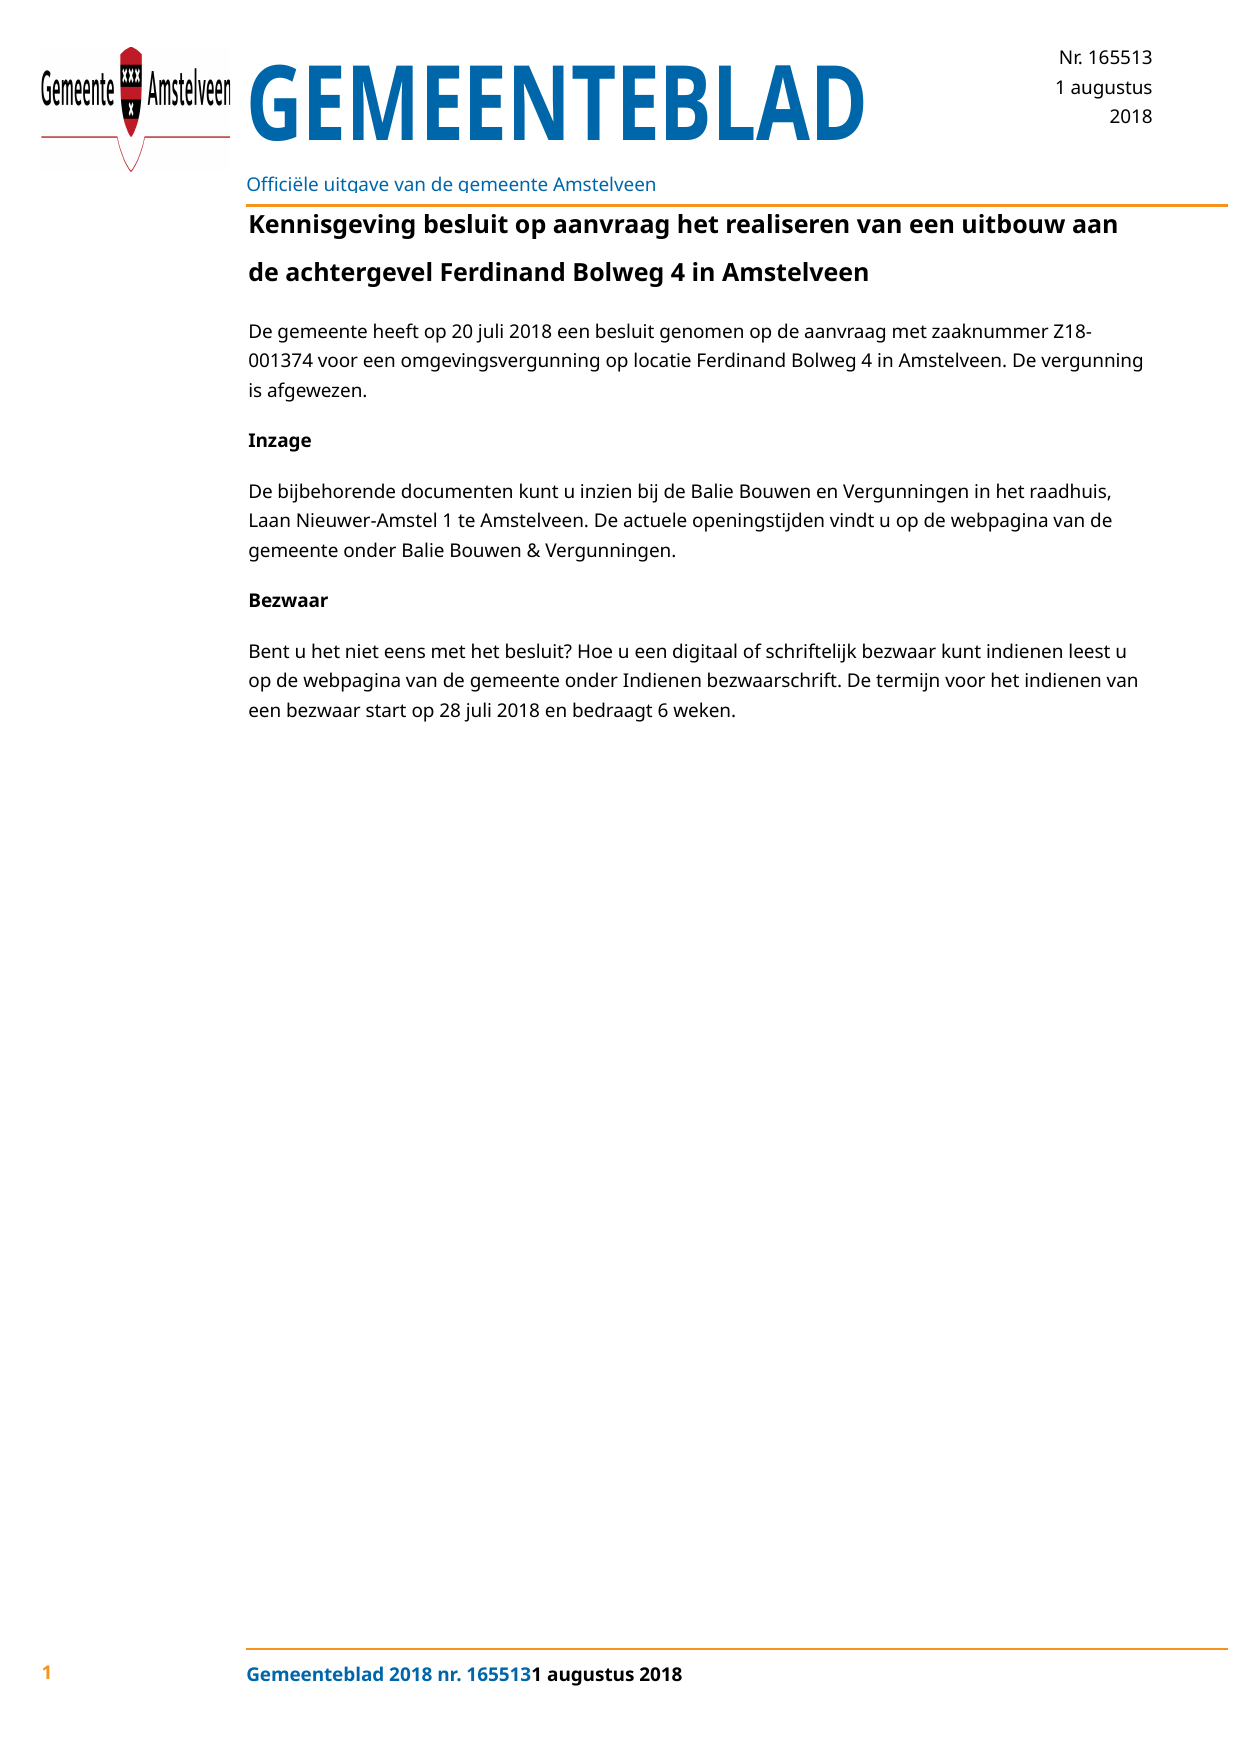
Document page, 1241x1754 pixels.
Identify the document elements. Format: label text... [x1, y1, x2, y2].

picture [41, 47, 231, 172]
text De gemeente heeft op 20 juli 2018 een besluit genomen op de aanvraag met zaaknummer Z18-001374 voor een omgevingsvergunning op locatie Ferdinand Bolweg 4 in Amstelveen. De vergunning is afgewezen. [248, 318, 1152, 403]
text De bijbehorende documenten kunt u inzien bij de Balie Bouwen en Vergunningen in het raadhuis, Laan Nieuwer-Amstel 1 te Amstelveen. De actuele openingstijden vindt u op de webpagina van de gemeente onder Balie Bouwen & Vergunningen. [248, 478, 1152, 563]
text Bent u het niet eens met het besluit? Hoe u een digitaal of schriftelijk bezwaar kunt indienen leest u op de webpagina van de gemeente onder Indienen bezwaarschrift. De termijn voor het indienen van een bezwaar start op 28 juli 2018 en bedraagt 6 weken. [248, 638, 1152, 723]
text Bezwaar [248, 587, 1152, 613]
text Inzage [248, 427, 1152, 453]
text Kennisgeving besluit op aanvraag het realiseren van een uitbouw aan de achtergevel Ferdinand Bolweg 4 in Amstelveen [248, 207, 1152, 288]
